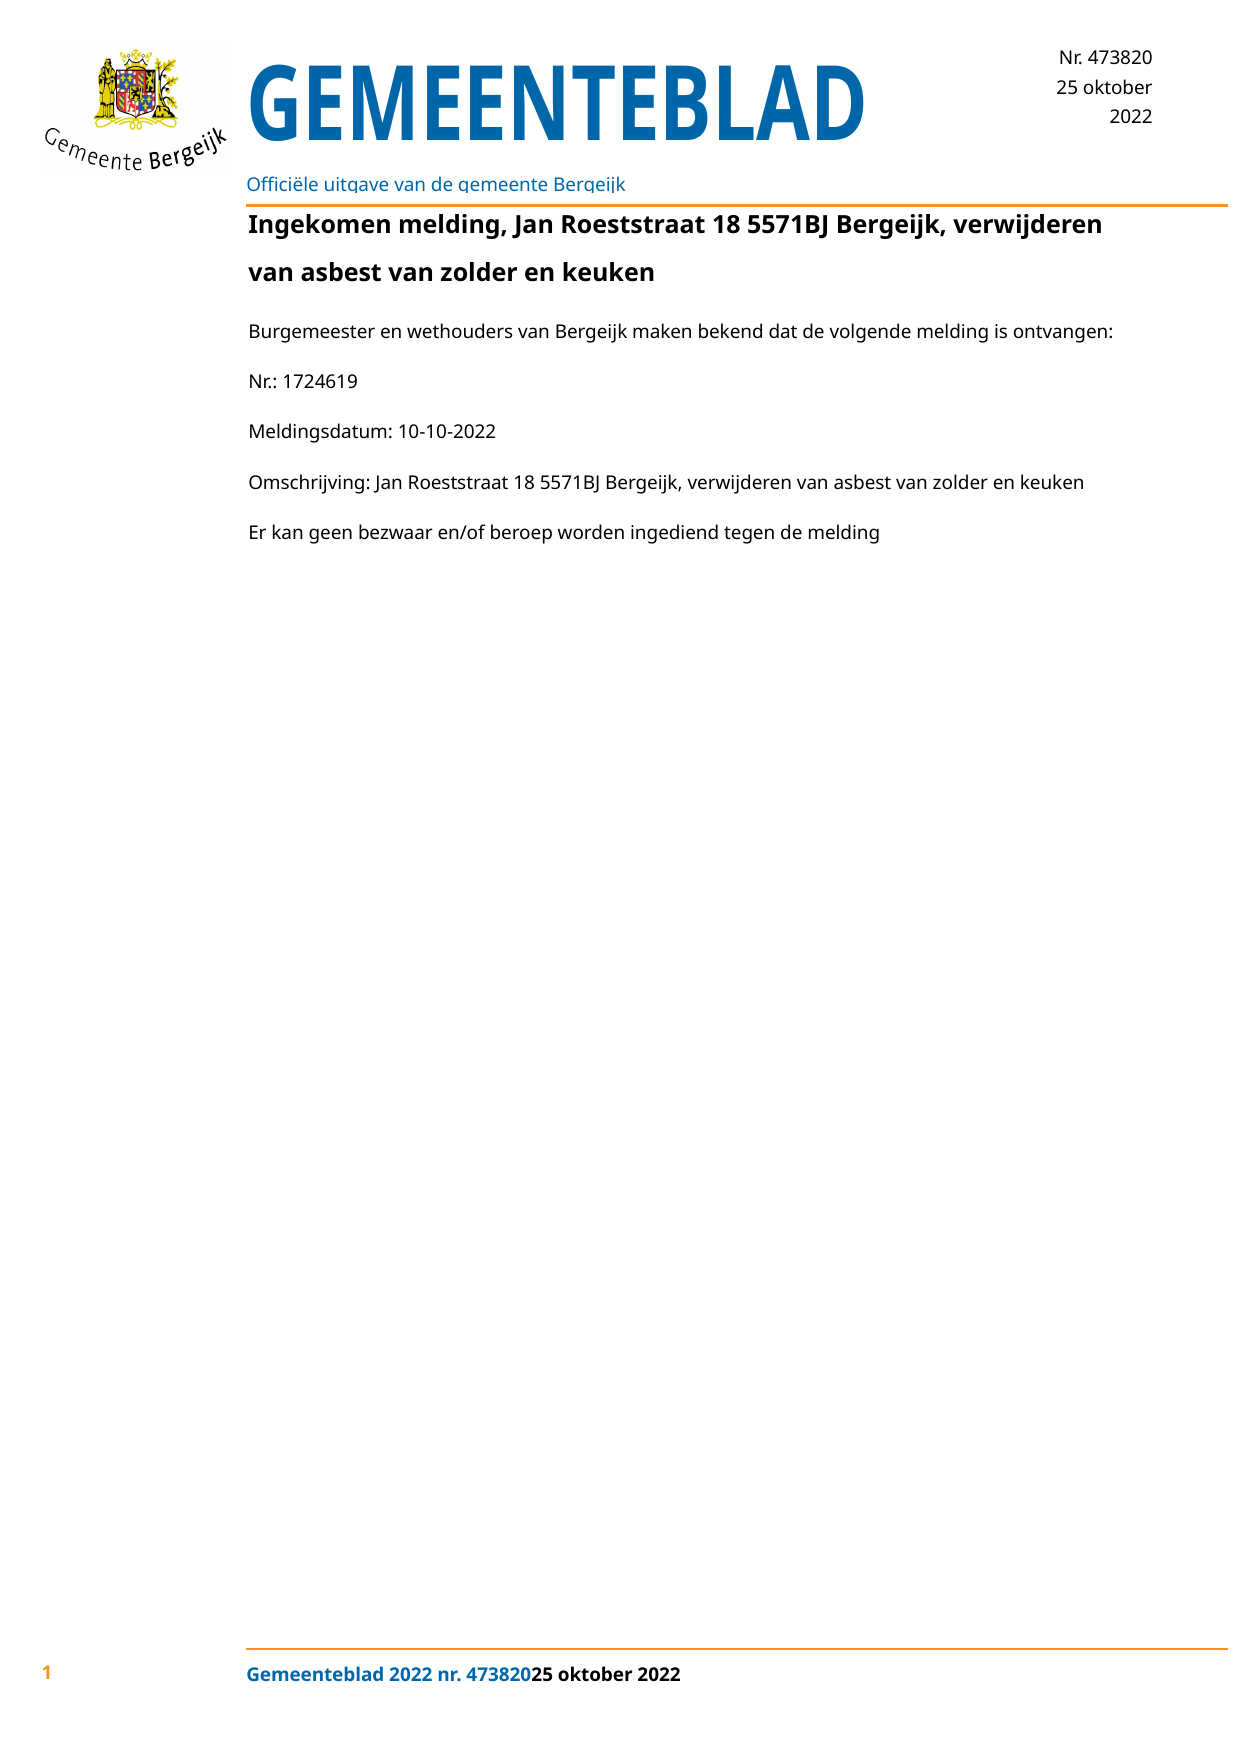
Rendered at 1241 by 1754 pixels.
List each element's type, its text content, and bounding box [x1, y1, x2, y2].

text Omschrijving: Jan Roeststraat 18 5571BJ Bergeijk, verwijderen van asbest van zolder en keuken [248, 469, 1152, 495]
text Ingekomen melding, Jan Roeststraat 18 5571BJ Bergeijk, verwijderen van asbest van zolder en keuken [248, 207, 1152, 288]
text Nr.: 1724619 [248, 368, 1152, 394]
picture [41, 47, 231, 172]
text Meldingsdatum: 10-10-2022 [248, 419, 1152, 444]
text Burgemeester en wethouders van Bergeijk maken bekend dat de volgende melding is ontvangen: [248, 318, 1152, 344]
text Er kan geen bezwaar en/of beroep worden ingediend tegen de melding [248, 519, 1152, 545]
